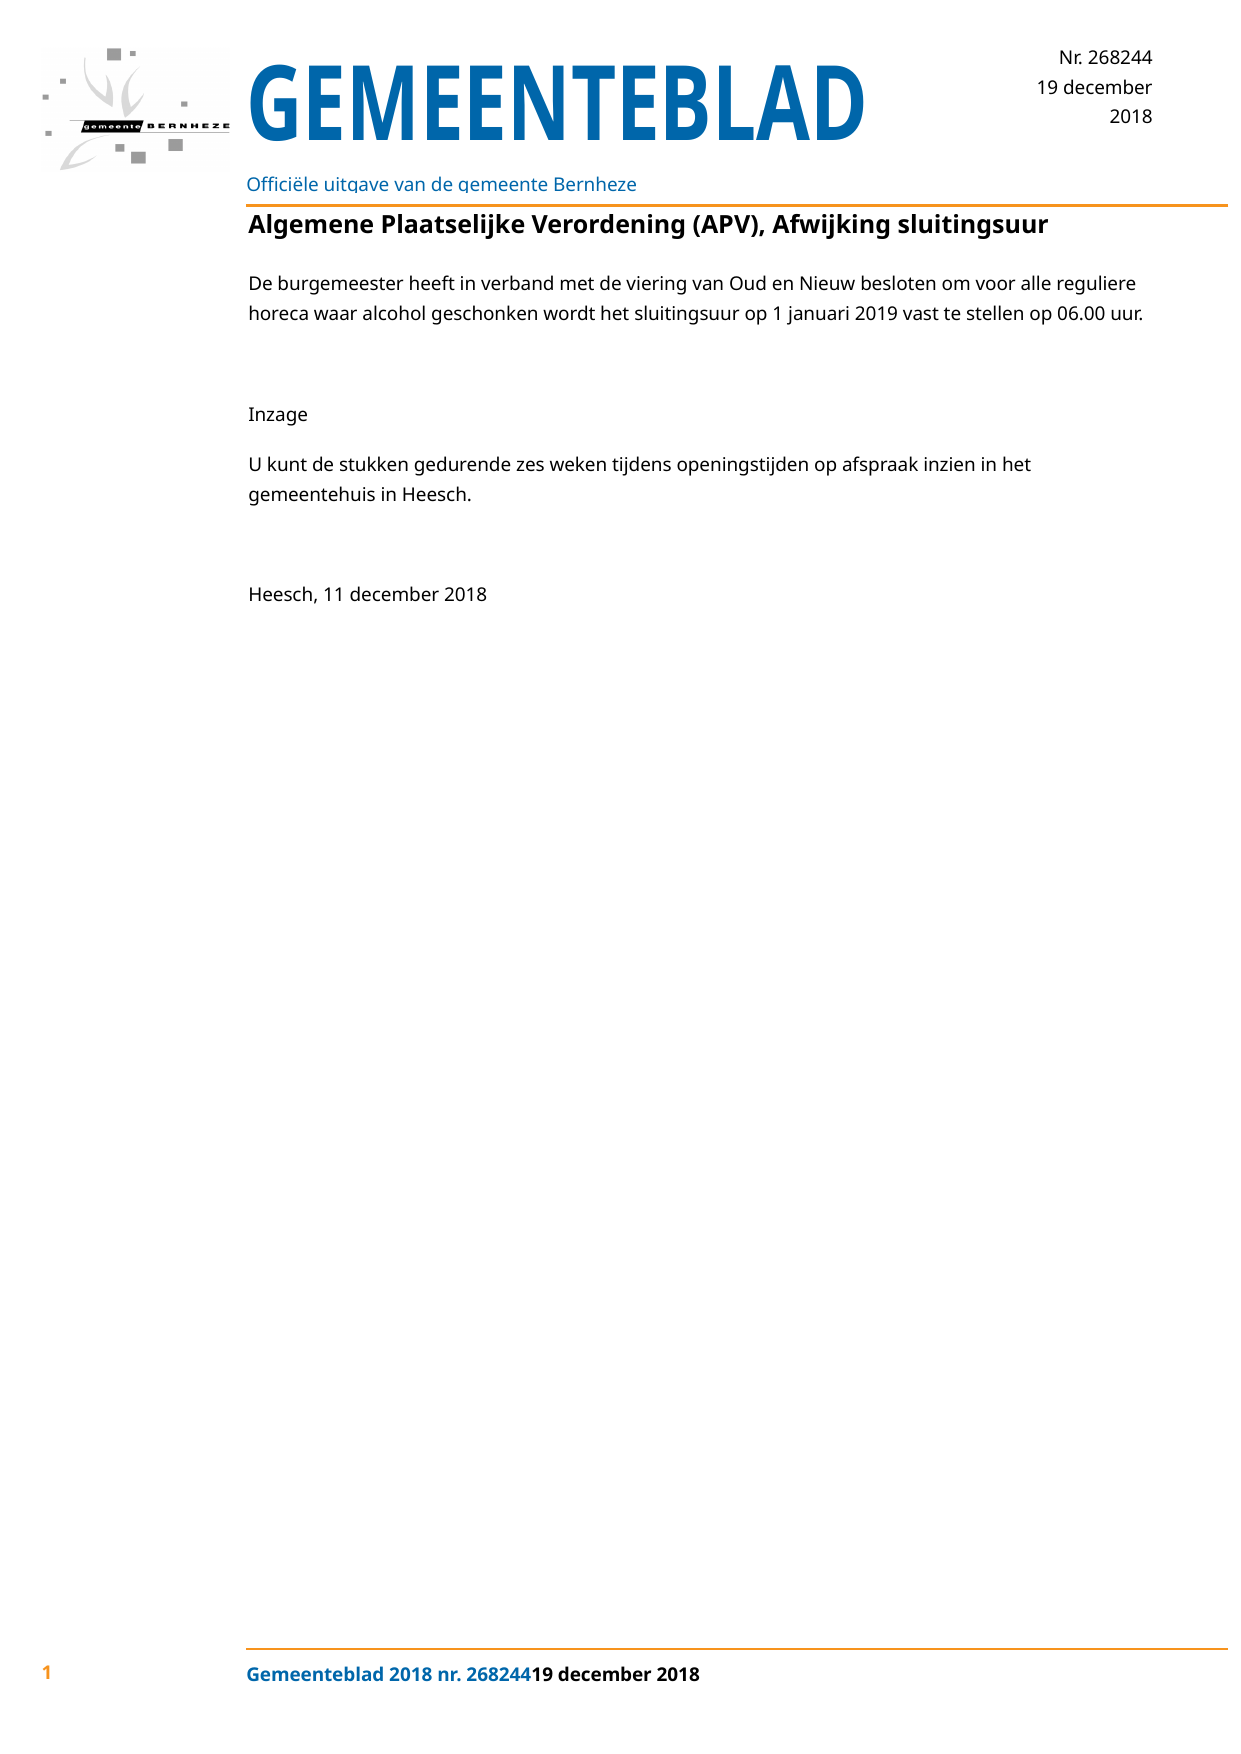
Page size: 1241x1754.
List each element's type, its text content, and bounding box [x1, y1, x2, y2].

text Heesch, 11 december 2018 [248, 582, 1152, 607]
text Algemene Plaatselijke Verordening (APV), Afwijking sluitingsuur [248, 207, 1152, 241]
text De burgemeester heeft in verband met de viering van Oud en Nieuw besloten om voor alle reguliere horeca waar alcohol geschonken wordt het sluitingsuur op 1 januari 2019 vast te stellen op 06.00 uur. [248, 270, 1152, 326]
picture [41, 47, 231, 172]
text U kunt de stukken gedurende zes weken tijdens openingstijden op afspraak inzien in het gemeentehuis in Heesch. [248, 451, 1152, 506]
text Inzage [248, 401, 1152, 426]
